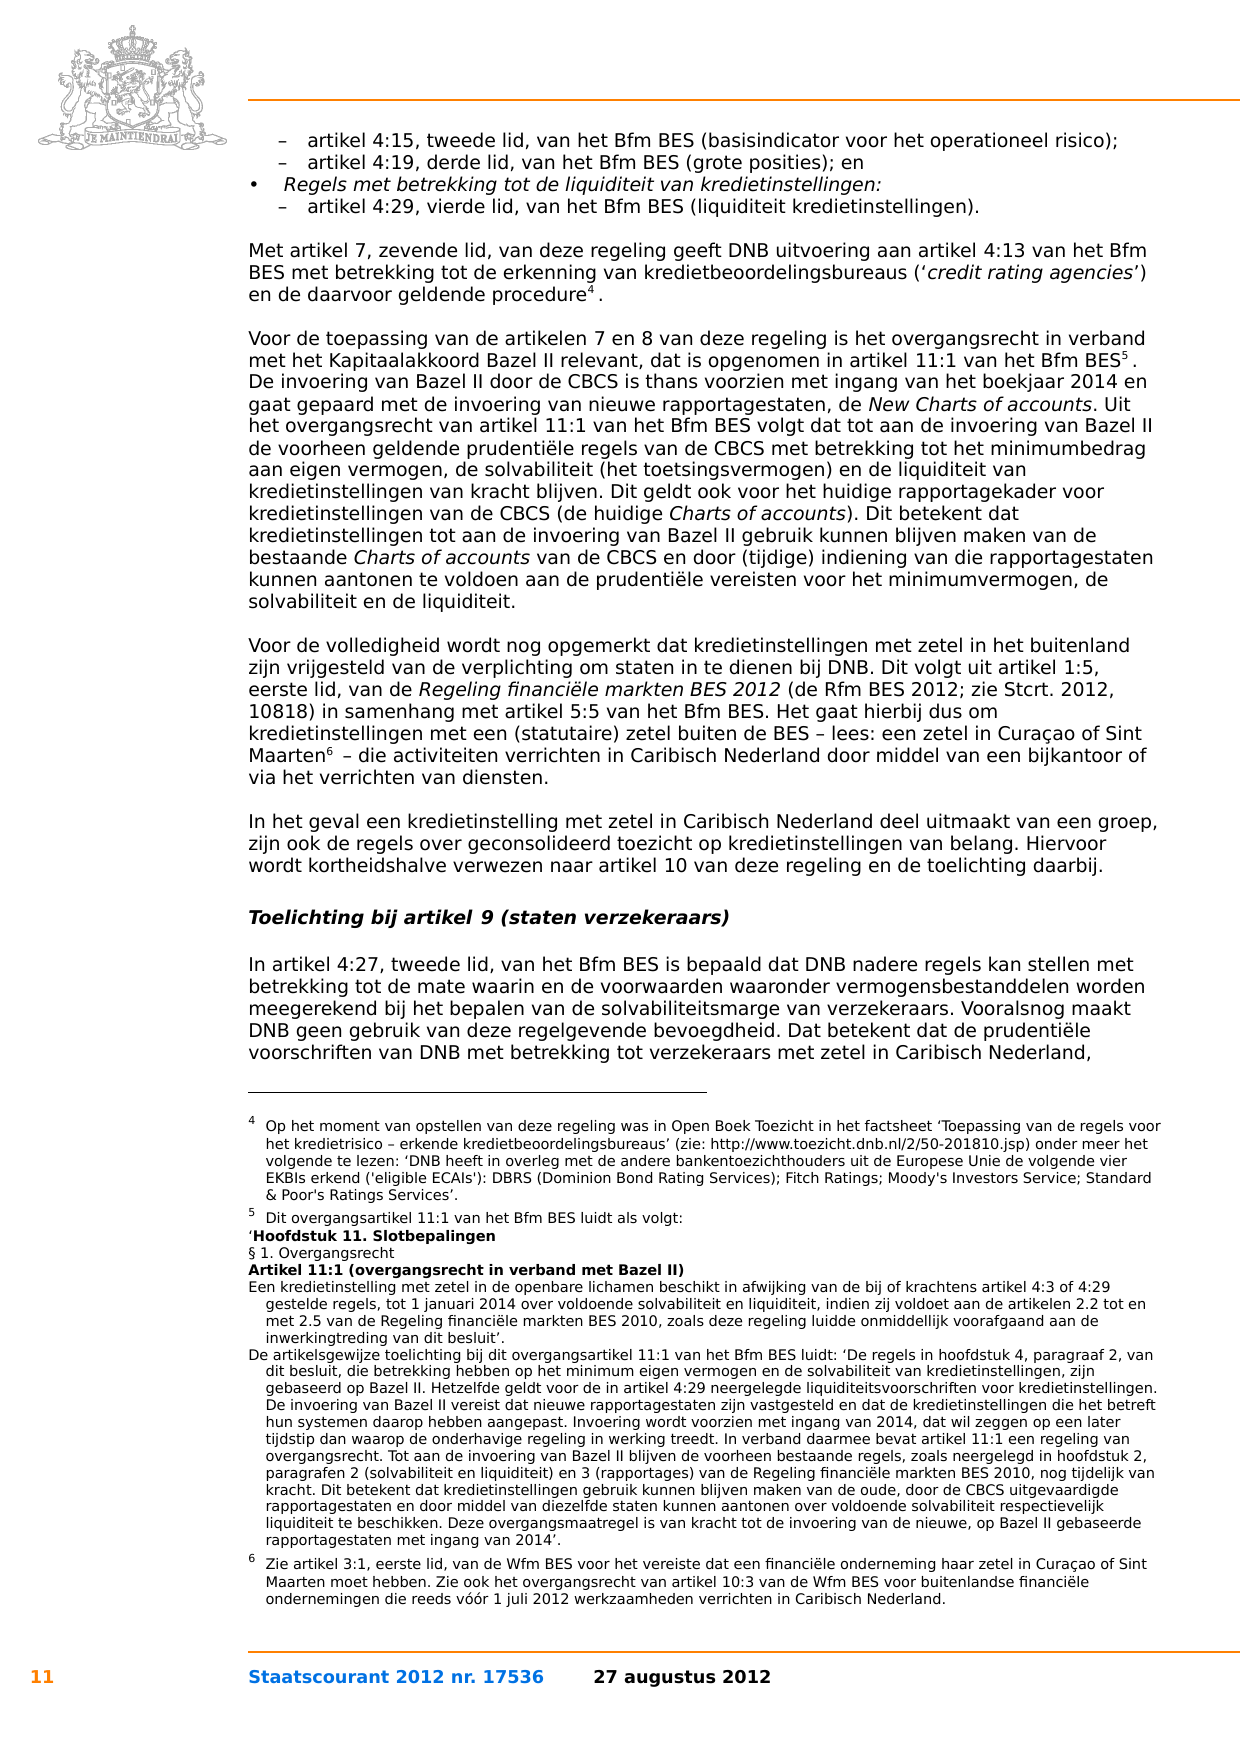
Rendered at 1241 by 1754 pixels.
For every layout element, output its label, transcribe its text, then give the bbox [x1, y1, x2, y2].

text Voor de volledigheid wordt nog opgemerkt dat kredietinstellingen met zetel in het buitenland zijn vrijgesteld van de verplichting om staten in te dienen bij DNB. Dit volgt uit artikel 1:5, eerste lid, van de Regeling financiële markten BES 2012 (de Rfm BES 2012; zie Stcrt. 2012, 10818) in samenhang met artikel 5:5 van het Bfm BES. Het gaat hierbij dus om kredietinstellingen met een (statutaire) zetel buiten de BES – lees: een zetel in Curaçao of Sint Maarten – die activiteiten verrichten in Caribisch Nederland door middel van een bijkantoor of via het verrichten van diensten. [248, 635, 1163, 789]
text Dit overgangsartikel 11:1 van het Bfm BES luidt als volgt: [248, 1206, 1163, 1228]
text – artikel 4:29, vierde lid, van het Bfm BES (liquiditeit kredietinstellingen). [278, 196, 1163, 218]
text – artikel 4:15, tweede lid, van het Bfm BES (basisindicator voor het operationeel risico); [278, 130, 1163, 152]
text Voor de toepassing van de artikelen 7 en 8 van deze regeling is het overgangsrecht in verband met het Kapitaalakkoord Bazel II relevant, dat is opgenomen in artikel 11:1 van het Bfm BES. De invoering van Bazel II door de CBCS is thans voorzien met ingang van het boekjaar 2014 en gaat gepaard met de invoering van nieuwe rapportagestaten, de New Charts of accounts. Uit het overgangsrecht van artikel 11:1 van het Bfm BES volgt dat tot aan de invoering van Bazel II de voorheen geldende prudentiële regels van de CBCS met betrekking tot het minimumbedrag aan eigen vermogen, de solvabiliteit (het toetsingsvermogen) en de liquiditeit van kredietinstellingen van kracht blijven. Dit geldt ook voor het huidige rapportagekader voor kredietinstellingen van de CBCS (de huidige Charts of accounts). Dit betekent dat kredietinstellingen tot aan de invoering van Bazel II gebruik kunnen blijven maken van de bestaande Charts of accounts van de CBCS en door (tijdige) indiening van die rapportagestaten kunnen aantonen te voldoen aan de prudentiële vereisten voor het minimumvermogen, de solvabiliteit en de liquiditeit. [248, 327, 1163, 613]
text Op het moment van opstellen van deze regeling was in Open Boek Toezicht in het factsheet ‘Toepassing van de regels voor het kredietrisico – erkende kredietbeoordelingsbureaus’ (zie: http://www.toezicht.dnb.nl/2/50-201810.jsp) onder meer het volgende te lezen: ‘DNB heeft in overleg met de andere bankentoezichthouders uit de Europese Unie de volgende vier EKBIs erkend ('eligible ECAIs'): DBRS (Dominion Bond Rating Services); Fitch Ratings; Moody's Investors Service; Standard & Poor's Ratings Services’. [248, 1114, 1163, 1203]
text In artikel 4:27, tweede lid, van het Bfm BES is bepaald dat DNB nadere regels kan stellen met betrekking tot de mate waarin en de voorwaarden waaronder vermogensbestanddelen worden meegerekend bij het bepalen van de solvabiliteitsmarge van verzekeraars. Vooralsnog maakt DNB geen gebruik van deze regelgevende bevoegdheid. Dat betekent dat de prudentiële voorschriften van DNB met betrekking tot verzekeraars met zetel in Caribisch Nederland, [248, 954, 1163, 1064]
text § 1. Overgangsrecht [248, 1245, 1163, 1262]
text • Regels met betrekking tot de liquiditeit van kredietinstellingen: [248, 174, 1163, 196]
subtitle Toelichting bij artikel 9 (staten verzekeraars) [248, 907, 1163, 929]
text In het geval een kredietinstelling met zetel in Caribisch Nederland deel uitmaakt van een groep, zijn ook de regels over geconsolideerd toezicht op kredietinstellingen van belang. Hiervoor wordt kortheidshalve verwezen naar artikel 10 van deze regeling en de toelichting daarbij. [248, 811, 1163, 877]
text ‘Hoofdstuk 11. Slotbepalingen [248, 1228, 1163, 1245]
text Artikel 11:1 (overgangsrecht in verband met Bazel II) [248, 1262, 1163, 1279]
picture [38, 25, 227, 150]
text Zie artikel 3:1, eerste lid, van de Wfm BES voor het vereiste dat een financiële onderneming haar zetel in Curaçao of Sint Maarten moet hebben. Zie ook het overgangsrecht van artikel 10:3 van de Wfm BES voor buitenlandse financiële ondernemingen die reeds vóór 1 juli 2012 werkzaamheden verrichten in Caribisch Nederland. [248, 1552, 1163, 1608]
text Met artikel 7, zevende lid, van deze regeling geeft DNB uitvoering aan artikel 4:13 van het Bfm BES met betrekking tot de erkenning van kredietbeoordelingsbureaus (‘credit rating agencies’) en de daarvoor geldende procedure. [248, 240, 1163, 306]
text – artikel 4:19, derde lid, van het Bfm BES (grote posities); en [278, 152, 1163, 174]
text De artikelsgewijze toelichting bij dit overgangsartikel 11:1 van het Bfm BES luidt: ‘De regels in hoofdstuk 4, paragraaf 2, van dit besluit, die betrekking hebben op het minimum eigen vermogen en de solvabiliteit van kredietinstellingen, zijn gebaseerd op Bazel II. Hetzelfde geldt voor de in artikel 4:29 neergelegde liquiditeitsvoorschriften voor kredietinstellingen. De invoering van Bazel II vereist dat nieuwe rapportagestaten zijn vastgesteld en dat de kredietinstellingen die het betreft hun systemen daarop hebben aangepast. Invoering wordt voorzien met ingang van 2014, dat wil zeggen op een later tijdstip dan waarop de onderhavige regeling in werking treedt. In verband daarmee bevat artikel 11:1 een regeling van overgangsrecht. Tot aan de invoering van Bazel II blijven de voorheen bestaande regels, zoals neergelegd in hoofdstuk 2, paragrafen 2 (solvabiliteit en liquiditeit) en 3 (rapportages) van de Regeling financiële markten BES 2010, nog tijdelijk van kracht. Dit betekent dat kredietinstellingen gebruik kunnen blijven maken van de oude, door de CBCS uitgevaardigde rapportagestaten en door middel van diezelfde staten kunnen aantonen over voldoende solvabiliteit respectievelijk liquiditeit te beschikken. Deze overgangsmaatregel is van kracht tot de invoering van de nieuwe, op Bazel II gebaseerde rapportagestaten met ingang van 2014’. [248, 1347, 1163, 1549]
text Een kredietinstelling met zetel in de openbare lichamen beschikt in afwijking van de bij of krachtens artikel 4:3 of 4:29 gestelde regels, tot 1 januari 2014 over voldoende solvabiliteit en liquiditeit, indien zij voldoet aan de artikelen 2.2 tot en met 2.5 van de Regeling financiële markten BES 2010, zoals deze regeling luidde onmiddellijk voorafgaand aan de inwerkingtreding van dit besluit’. [248, 1279, 1163, 1347]
